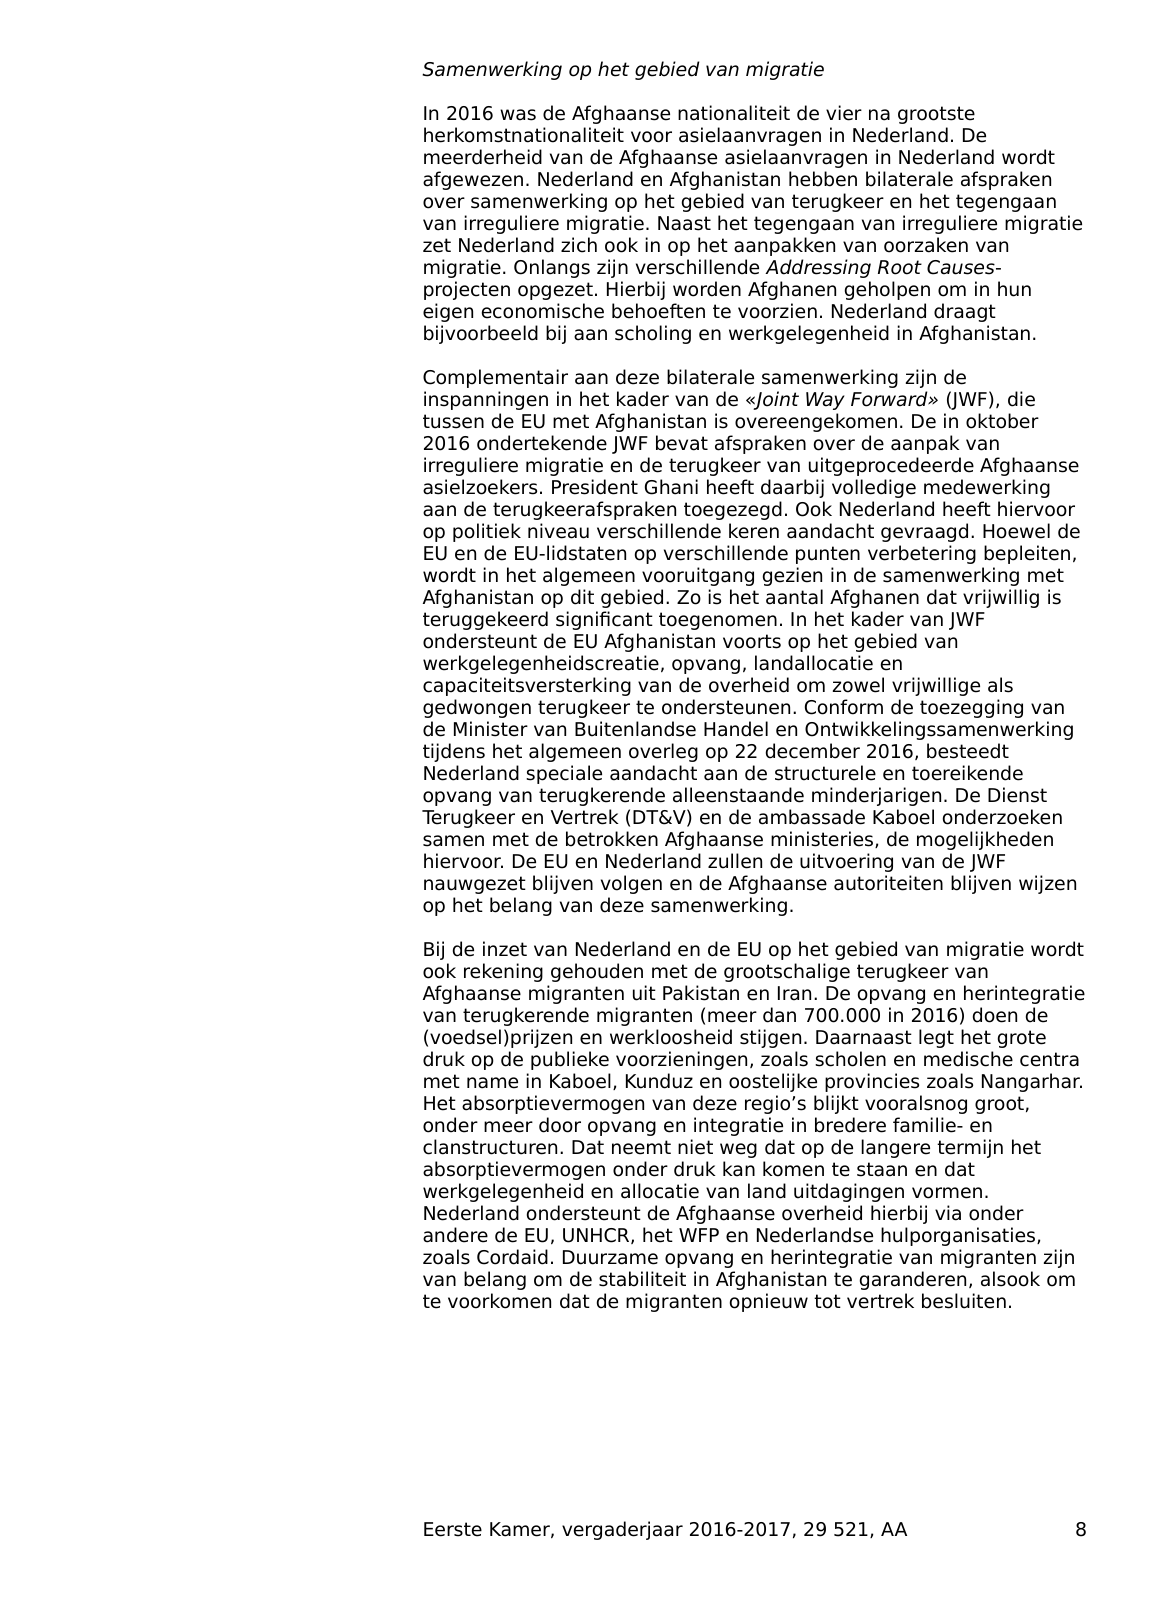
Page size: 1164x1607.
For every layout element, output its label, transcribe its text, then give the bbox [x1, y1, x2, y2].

subtitle Samenwerking op het gebied van migratie [422, 59, 1087, 81]
text Complementair aan deze bilaterale samenwerking zijn de inspanningen in het kader van de «Joint Way Forward» (JWF), die tussen de EU met Afghanistan is overeengekomen. De in oktober 2016 ondertekende JWF bevat afspraken over de aanpak van irreguliere migratie en de terugkeer van uitgeprocedeerde Afghaanse asielzoekers. President Ghani heeft daarbij volledige medewerking aan de terugkeerafspraken toegezegd. Ook Nederland heeft hiervoor op politiek niveau verschillende keren aandacht gevraagd. Hoewel de EU en de EU-lidstaten op verschillende punten verbetering bepleiten, wordt in het algemeen vooruitgang gezien in de samenwerking met Afghanistan op dit gebied. Zo is het aantal Afghanen dat vrijwillig is teruggekeerd significant toegenomen. In het kader van JWF ondersteunt de EU Afghanistan voorts op het gebied van werkgelegenheidscreatie, opvang, landallocatie en capaciteitsversterking van de overheid om zowel vrijwillige als gedwongen terugkeer te ondersteunen. Conform de toezegging van de Minister van Buitenlandse Handel en Ontwikkelingssamenwerking tijdens het algemeen overleg op 22 december 2016, besteedt Nederland speciale aandacht aan de structurele en toereikende opvang van terugkerende alleenstaande minderjarigen. De Dienst Terugkeer en Vertrek (DT&V) en de ambassade Kaboel onderzoeken samen met de betrokken Afghaanse ministeries, de mogelijkheden hiervoor. De EU en Nederland zullen de uitvoering van de JWF nauwgezet blijven volgen en de Afghaanse autoriteiten blijven wijzen op het belang van deze samenwerking. [422, 367, 1087, 917]
text Bij de inzet van Nederland en de EU op het gebied van migratie wordt ook rekening gehouden met de grootschalige terugkeer van Afghaanse migranten uit Pakistan en Iran. De opvang en herintegratie van terugkerende migranten (meer dan 700.000 in 2016) doen de (voedsel)prijzen en werkloosheid stijgen. Daarnaast legt het grote druk op de publieke voorzieningen, zoals scholen en medische centra met name in Kaboel, Kunduz en oostelijke provincies zoals Nangarhar. Het absorptievermogen van deze regio’s blijkt vooralsnog groot, onder meer door opvang en integratie in bredere familie- en clanstructuren. Dat neemt niet weg dat op de langere termijn het absorptievermogen onder druk kan komen te staan en dat werkgelegenheid en allocatie van land uitdagingen vormen. Nederland ondersteunt de Afghaanse overheid hierbij via onder andere de EU, UNHCR, het WFP en Nederlandse hulporganisaties, zoals Cordaid. Duurzame opvang en herintegratie van migranten zijn van belang om de stabiliteit in Afghanistan te garanderen, alsook om te voorkomen dat de migranten opnieuw tot vertrek besluiten. [422, 939, 1087, 1312]
text In 2016 was de Afghaanse nationaliteit de vier na grootste herkomstnationaliteit voor asielaanvragen in Nederland. De meerderheid van de Afghaanse asielaanvragen in Nederland wordt afgewezen. Nederland en Afghanistan hebben bilaterale afspraken over samenwerking op het gebied van terugkeer en het tegengaan van irreguliere migratie. Naast het tegengaan van irreguliere migratie zet Nederland zich ook in op het aanpakken van oorzaken van migratie. Onlangs zijn verschillende Addressing Root Causes-projecten opgezet. Hierbij worden Afghanen geholpen om in hun eigen economische behoeften te voorzien. Nederland draagt bijvoorbeeld bij aan scholing en werkgelegenheid in Afghanistan. [422, 103, 1087, 345]
